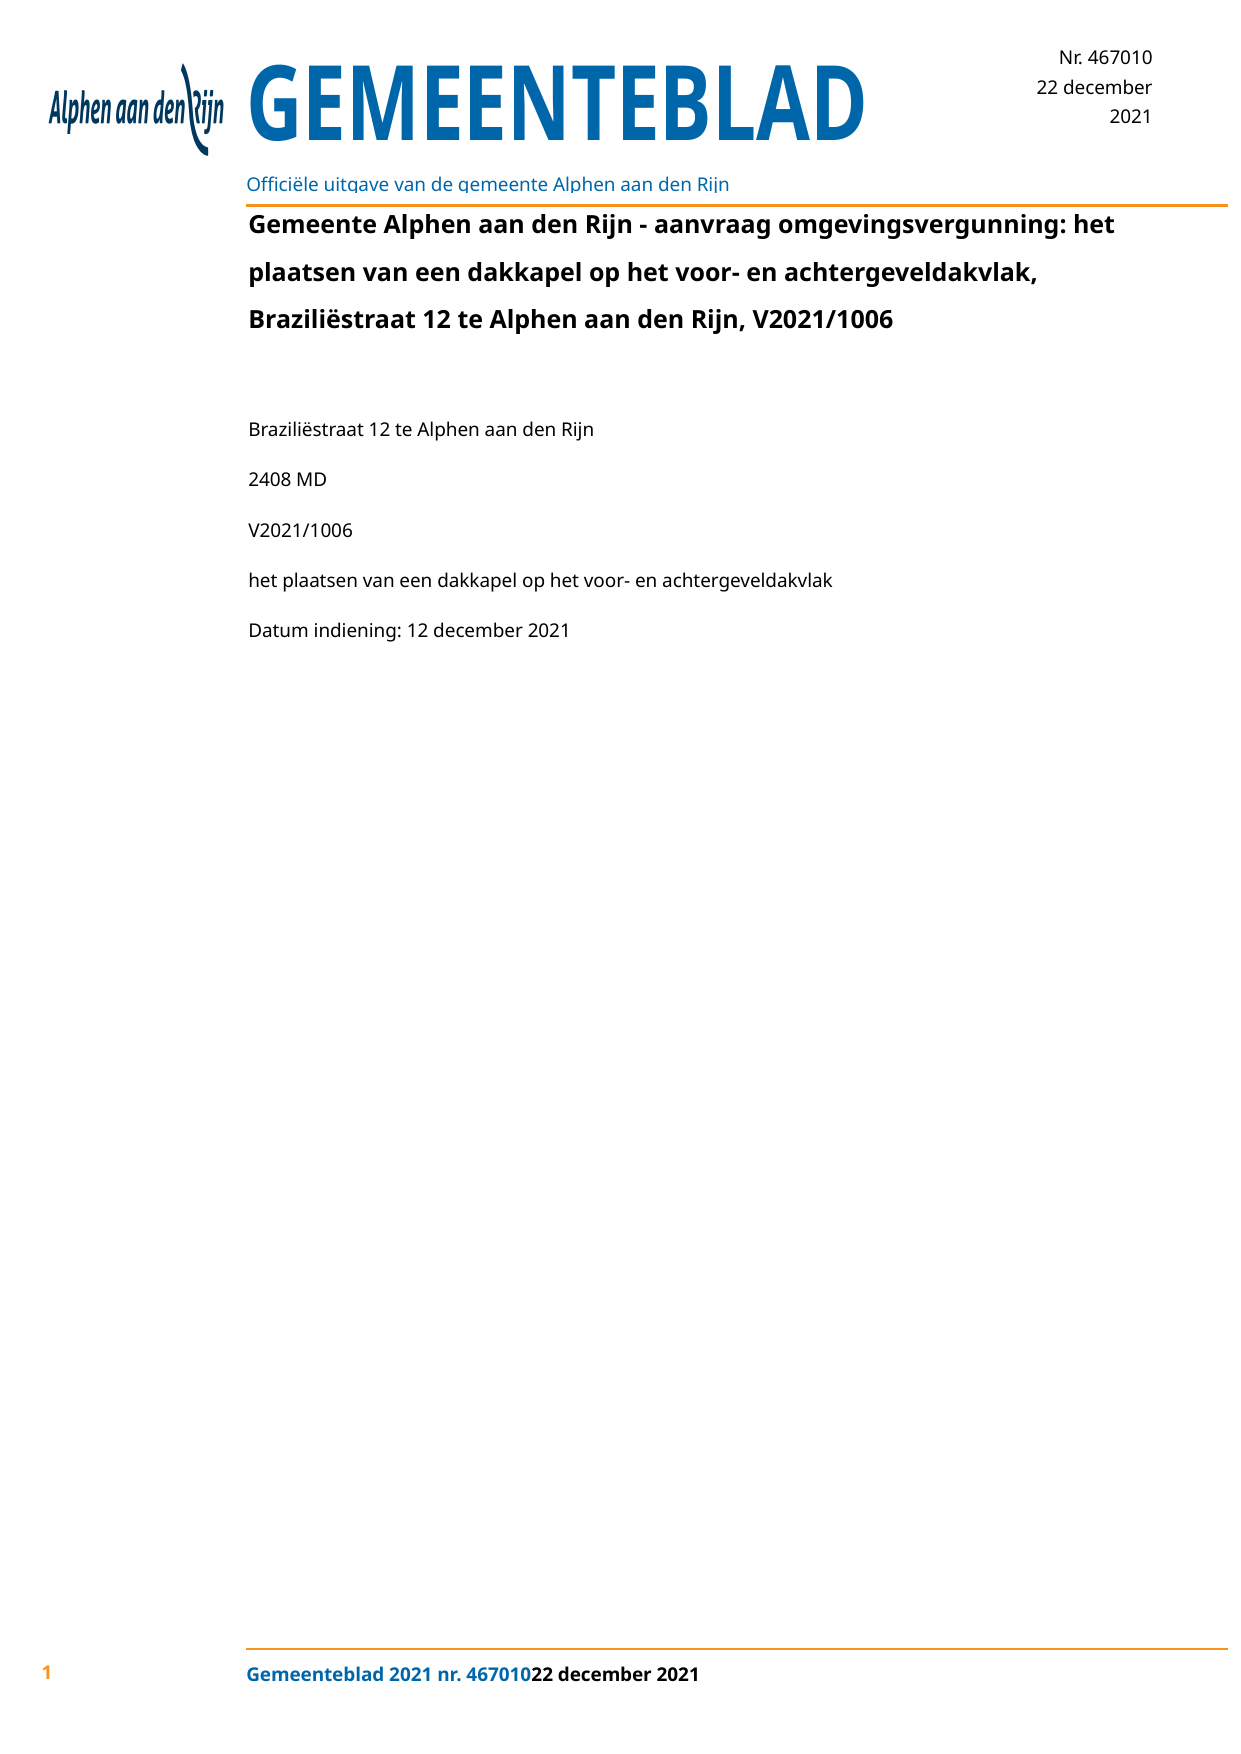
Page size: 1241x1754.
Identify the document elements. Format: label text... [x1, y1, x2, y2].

text 2408 MD [248, 466, 1152, 492]
text het plaatsen van een dakkapel op het voor- en achtergeveldakvlak [248, 567, 1152, 593]
picture [41, 47, 231, 172]
text Braziliëstraat 12 te Alphen aan den Rijn [248, 416, 1152, 442]
text V2021/1006 [248, 517, 1152, 542]
text Gemeente Alphen aan den Rijn - aanvraag omgevingsvergunning: het plaatsen van een dakkapel op het voor- en achtergeveldakvlak, Braziliëstraat 12 te Alphen aan den Rijn, V2021/1006 [248, 207, 1152, 336]
text Datum indiening: 12 december 2021 [248, 618, 1152, 643]
